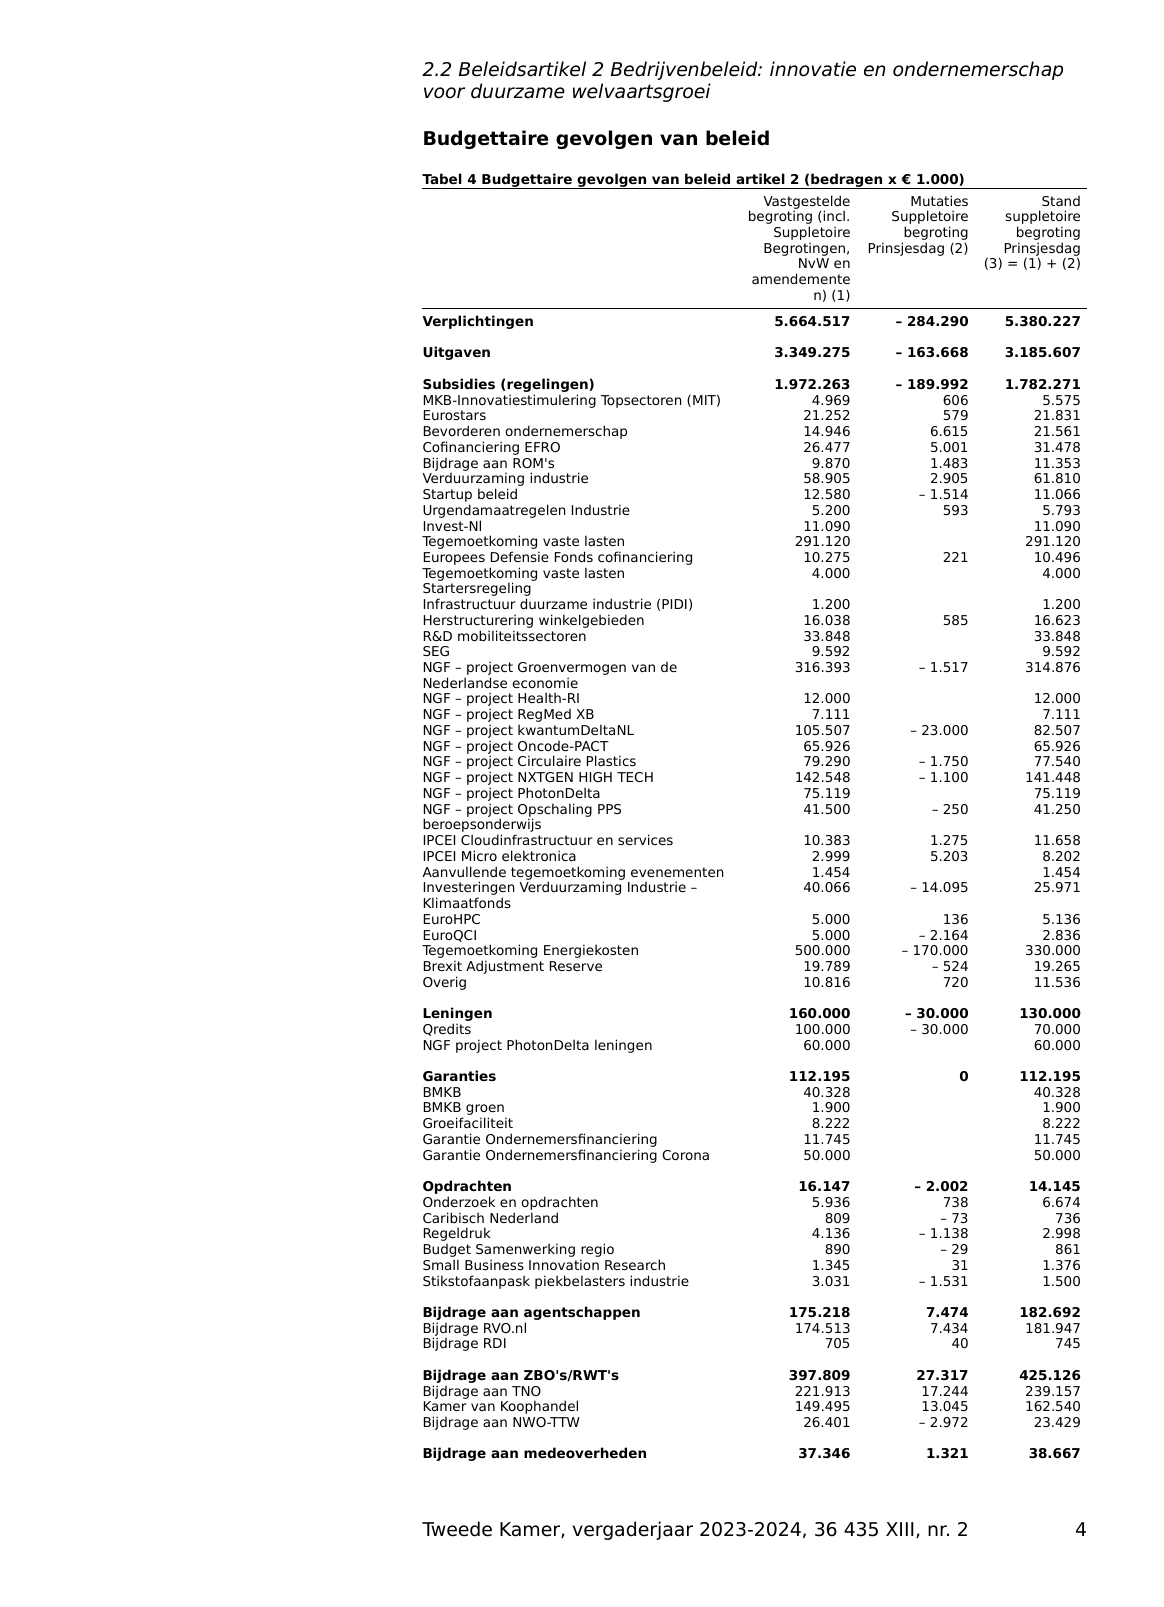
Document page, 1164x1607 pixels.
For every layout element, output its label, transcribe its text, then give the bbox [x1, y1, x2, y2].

table_cell Mutaties Suppletoire begroting Prinsjesdag (2) [856, 189, 974, 308]
table_cell 5.380.227 [974, 309, 1087, 329]
table_cell 182.692 [974, 1305, 1087, 1321]
table_cell [738, 1289, 856, 1305]
table_cell – 30.000 [856, 1006, 974, 1022]
table_cell 397.809 [738, 1368, 856, 1383]
table_cell Stikstofaanpask piekbelasters industrie [422, 1273, 738, 1289]
table_cell [856, 691, 974, 707]
table_cell 13.045 [856, 1399, 974, 1415]
table_cell 112.195 [738, 1069, 856, 1084]
table_cell [974, 361, 1087, 377]
table_cell 27.317 [856, 1368, 974, 1383]
table_cell Bijdrage RVO.nl [422, 1321, 738, 1336]
table_cell 19.789 [738, 959, 856, 974]
table_cell 12.000 [974, 691, 1087, 707]
subtitle 2.2 Beleidsartikel 2 Bedrijvenbeleid: innovatie en ondernemerschap voor duurzame welvaartsgroei [422, 59, 1087, 103]
table_cell 77.540 [974, 754, 1087, 770]
table_cell 82.507 [974, 723, 1087, 738]
table_cell [738, 361, 856, 377]
table_cell NGF – project Oncode-PACT [422, 739, 738, 754]
table_cell 736 [974, 1210, 1087, 1226]
table_cell – 2.002 [856, 1179, 974, 1195]
table_cell 1.972.263 [738, 377, 856, 392]
table_cell Tegemoetkoming vaste lasten Startersregeling [422, 566, 738, 597]
table_cell – 1.100 [856, 770, 974, 786]
table_cell Regeldruk [422, 1226, 738, 1242]
table_cell 160.000 [738, 1006, 856, 1022]
table_cell 9.592 [738, 644, 856, 660]
table_cell – 1.138 [856, 1226, 974, 1242]
table_cell IPCEI Micro elektronica [422, 849, 738, 864]
table_cell 7.111 [738, 707, 856, 723]
table_cell BMKB groen [422, 1100, 738, 1116]
table_cell [422, 330, 738, 345]
table_cell 3.185.607 [974, 345, 1087, 361]
table_cell 9.870 [738, 455, 856, 471]
table_cell 105.507 [738, 723, 856, 738]
table_cell NGF – project Groenvermogen van de Nederlandse economie [422, 660, 738, 691]
table_cell 21.561 [974, 424, 1087, 440]
table_cell 5.936 [738, 1195, 856, 1210]
table_cell 5.200 [738, 503, 856, 518]
table_cell 3.349.275 [738, 345, 856, 361]
table_cell 7.111 [974, 707, 1087, 723]
table_cell 16.147 [738, 1179, 856, 1195]
table_cell Verplichtingen [422, 309, 738, 329]
table_cell 40.328 [974, 1085, 1087, 1100]
table_cell Bijdrage aan medeoverheden [422, 1446, 738, 1462]
table_cell Startup beleid [422, 487, 738, 503]
table_cell 5.136 [974, 912, 1087, 927]
table_cell 1.900 [974, 1100, 1087, 1116]
table_cell – 1.750 [856, 754, 974, 770]
table_cell 2.999 [738, 849, 856, 864]
table_cell – 250 [856, 801, 974, 833]
table_cell [856, 1289, 974, 1305]
table_cell 75.119 [738, 786, 856, 801]
table_cell 809 [738, 1210, 856, 1226]
table_cell [422, 990, 738, 1006]
table_cell 10.816 [738, 975, 856, 990]
table_cell 142.548 [738, 770, 856, 786]
table_cell EuroHPC [422, 912, 738, 927]
table_cell 314.876 [974, 660, 1087, 691]
table_cell 65.926 [974, 739, 1087, 754]
table_cell Onderzoek en opdrachten [422, 1195, 738, 1210]
table_cell [856, 990, 974, 1006]
table_cell 40.066 [738, 880, 856, 912]
table_cell [856, 739, 974, 754]
table_cell 11.066 [974, 487, 1087, 503]
table_cell 1.275 [856, 833, 974, 849]
table_cell 5.203 [856, 849, 974, 864]
table_cell 21.252 [738, 408, 856, 424]
table_cell 1.900 [738, 1100, 856, 1116]
table_cell 10.275 [738, 550, 856, 566]
table_cell 58.905 [738, 471, 856, 487]
table_cell – 1.517 [856, 660, 974, 691]
table_cell [856, 629, 974, 644]
table_cell Overig [422, 975, 738, 990]
table_cell 8.222 [974, 1116, 1087, 1132]
table_cell 16.038 [738, 613, 856, 628]
table_cell 5.001 [856, 440, 974, 455]
table_cell [856, 1038, 974, 1053]
table_cell 65.926 [738, 739, 856, 754]
table_cell 11.536 [974, 975, 1087, 990]
table_cell 5.000 [738, 927, 856, 943]
table_cell 70.000 [974, 1022, 1087, 1037]
table_cell Vastgestelde begroting (incl. Suppletoire Begrotingen, NvW en amendementen) (1) [738, 189, 856, 308]
table_cell Stand suppletoire begroting Prinsjesdag (3) = (1) + (2) [974, 189, 1087, 308]
table_cell 2.998 [974, 1226, 1087, 1242]
table_cell 221 [856, 550, 974, 566]
table_cell [856, 1352, 974, 1368]
table_cell 7.434 [856, 1321, 974, 1336]
subtitle Budgettaire gevolgen van beleid [422, 128, 1087, 150]
table_cell 11.353 [974, 455, 1087, 471]
table_cell 585 [856, 613, 974, 628]
table_cell 175.218 [738, 1305, 856, 1321]
table_cell – 170.000 [856, 943, 974, 959]
table_cell – 2.972 [856, 1415, 974, 1431]
table_cell [856, 361, 974, 377]
table_cell Bijdrage aan NWO-TTW [422, 1415, 738, 1431]
table_cell [856, 1100, 974, 1116]
table_cell 1.454 [738, 864, 856, 880]
table_cell Bijdrage aan TNO [422, 1384, 738, 1399]
table_cell [422, 189, 738, 308]
table_cell 6.615 [856, 424, 974, 440]
table_cell Cofinanciering EFRO [422, 440, 738, 455]
table_cell [974, 1053, 1087, 1069]
table_cell 7.474 [856, 1305, 974, 1321]
table_cell Caribisch Nederland [422, 1210, 738, 1226]
table_cell [856, 597, 974, 613]
table_cell [974, 1352, 1087, 1368]
table_cell 1.200 [738, 597, 856, 613]
table_cell Uitgaven [422, 345, 738, 361]
table_cell 136 [856, 912, 974, 927]
table_cell 79.290 [738, 754, 856, 770]
table_cell 11.745 [738, 1132, 856, 1147]
table_cell 5.664.517 [738, 309, 856, 329]
table_cell 1.454 [974, 864, 1087, 880]
table_cell 2.905 [856, 471, 974, 487]
table_cell – 1.514 [856, 487, 974, 503]
table_cell Investeringen Verduurzaming Industrie – Klimaatfonds [422, 880, 738, 912]
table_cell 60.000 [738, 1038, 856, 1053]
table_cell 1.483 [856, 455, 974, 471]
table_cell 100.000 [738, 1022, 856, 1037]
table_cell [738, 1053, 856, 1069]
table_cell 3.031 [738, 1273, 856, 1289]
table_cell NGF – project Health-RI [422, 691, 738, 707]
table_cell Tegemoetkoming Energiekosten [422, 943, 738, 959]
table_cell 593 [856, 503, 974, 518]
table_cell – 189.992 [856, 377, 974, 392]
table_cell 33.848 [974, 629, 1087, 644]
table_cell 221.913 [738, 1384, 856, 1399]
table_cell [856, 518, 974, 534]
table_cell Urgendamaatregelen Industrie [422, 503, 738, 518]
table_cell 738 [856, 1195, 974, 1210]
table_cell MKB-Innovatiestimulering Topsectoren (MIT) [422, 393, 738, 408]
table_cell [856, 707, 974, 723]
table_cell 11.745 [974, 1132, 1087, 1147]
table_cell 4.000 [974, 566, 1087, 597]
table_cell Bijdrage aan ROM's [422, 455, 738, 471]
table_cell [422, 1163, 738, 1179]
table_cell [422, 361, 738, 377]
table_cell – 73 [856, 1210, 974, 1226]
table_cell Groeifaciliteit [422, 1116, 738, 1132]
table_cell 5.575 [974, 393, 1087, 408]
table_cell [856, 1053, 974, 1069]
table_cell [974, 990, 1087, 1006]
table_cell [974, 1289, 1087, 1305]
table_cell [856, 1148, 974, 1163]
table_cell 61.810 [974, 471, 1087, 487]
table_cell [856, 1431, 974, 1446]
table_cell [738, 330, 856, 345]
table_cell – 30.000 [856, 1022, 974, 1037]
table_cell NGF – project NXTGEN HIGH TECH [422, 770, 738, 786]
table_cell 0 [856, 1069, 974, 1084]
table_cell [856, 566, 974, 597]
table_cell 149.495 [738, 1399, 856, 1415]
table_cell – 2.164 [856, 927, 974, 943]
table_cell [738, 1431, 856, 1446]
table_cell [422, 1352, 738, 1368]
table_cell – 284.290 [856, 309, 974, 329]
table_cell 239.157 [974, 1384, 1087, 1399]
table_cell 861 [974, 1242, 1087, 1258]
table_cell Invest-Nl [422, 518, 738, 534]
table_header Tabel 4 Budgettaire gevolgen van beleid artikel 2 (bedragen x € 1.000) [422, 172, 1087, 188]
table_cell NGF – project PhotonDelta [422, 786, 738, 801]
table_cell 720 [856, 975, 974, 990]
table_cell 500.000 [738, 943, 856, 959]
table_cell Kamer van Koophandel [422, 1399, 738, 1415]
table_cell Garantie Ondernemersfinanciering [422, 1132, 738, 1147]
table_cell 11.658 [974, 833, 1087, 849]
table_cell 291.120 [974, 534, 1087, 550]
table_cell 1.321 [856, 1446, 974, 1462]
table_cell [856, 644, 974, 660]
table_cell 12.580 [738, 487, 856, 503]
table_cell R&D mobiliteitssectoren [422, 629, 738, 644]
table_cell 162.540 [974, 1399, 1087, 1415]
table_cell NGF – project kwantumDeltaNL [422, 723, 738, 738]
table_cell 606 [856, 393, 974, 408]
table_cell [856, 534, 974, 550]
table_cell 60.000 [974, 1038, 1087, 1053]
table_cell 37.346 [738, 1446, 856, 1462]
table_cell Subsidies (regelingen) [422, 377, 738, 392]
table_cell Brexit Adjustment Reserve [422, 959, 738, 974]
table_cell 1.376 [974, 1258, 1087, 1273]
table_cell 4.136 [738, 1226, 856, 1242]
table_cell 316.393 [738, 660, 856, 691]
table_cell [856, 864, 974, 880]
table_cell – 163.668 [856, 345, 974, 361]
table_cell 17.244 [856, 1384, 974, 1399]
table_cell Bevorderen ondernemerschap [422, 424, 738, 440]
table_cell – 29 [856, 1242, 974, 1258]
table_cell [422, 1053, 738, 1069]
table_cell 14.946 [738, 424, 856, 440]
table_cell 330.000 [974, 943, 1087, 959]
table_cell Small Business Innovation Research [422, 1258, 738, 1273]
table_cell [856, 330, 974, 345]
table_cell Herstructurering winkelgebieden [422, 613, 738, 628]
table_cell – 1.531 [856, 1273, 974, 1289]
table_cell [856, 1132, 974, 1147]
table_cell 181.947 [974, 1321, 1087, 1336]
table_cell 33.848 [738, 629, 856, 644]
table_cell 141.448 [974, 770, 1087, 786]
table_cell 130.000 [974, 1006, 1087, 1022]
table_cell EuroQCI [422, 927, 738, 943]
table_cell 8.202 [974, 849, 1087, 864]
table_cell IPCEI Cloudinfrastructuur en services [422, 833, 738, 849]
table_cell Budget Samenwerking regio [422, 1242, 738, 1258]
table_cell 16.623 [974, 613, 1087, 628]
table_cell 31 [856, 1258, 974, 1273]
table_cell NGF – project Opschaling PPS beroepsonderwijs [422, 801, 738, 833]
table_cell Bijdrage aan ZBO's/RWT's [422, 1368, 738, 1383]
table_cell 31.478 [974, 440, 1087, 455]
table_cell Garantie Ondernemersfinanciering Corona [422, 1148, 738, 1163]
table_cell [738, 1163, 856, 1179]
table_cell Europees Defensie Fonds cofinanciering [422, 550, 738, 566]
table_cell 425.126 [974, 1368, 1087, 1383]
table_cell [856, 1163, 974, 1179]
table_cell 40.328 [738, 1085, 856, 1100]
table_cell Verduurzaming industrie [422, 471, 738, 487]
table_cell Eurostars [422, 408, 738, 424]
table_cell 25.971 [974, 880, 1087, 912]
table_cell NGF – project RegMed XB [422, 707, 738, 723]
table_cell NGF – project Circulaire Plastics [422, 754, 738, 770]
table_cell 1.200 [974, 597, 1087, 613]
table_cell [856, 1085, 974, 1100]
table_cell 26.401 [738, 1415, 856, 1431]
table_cell 890 [738, 1242, 856, 1258]
table_cell BMKB [422, 1085, 738, 1100]
table_cell [974, 1163, 1087, 1179]
table_cell – 23.000 [856, 723, 974, 738]
table_cell 6.674 [974, 1195, 1087, 1210]
table_cell 11.090 [738, 518, 856, 534]
table_cell Garanties [422, 1069, 738, 1084]
table_cell 2.836 [974, 927, 1087, 943]
table_cell 10.496 [974, 550, 1087, 566]
table_cell 4.969 [738, 393, 856, 408]
table_cell [974, 1431, 1087, 1446]
table_cell [738, 990, 856, 1006]
table_cell 174.513 [738, 1321, 856, 1336]
table_cell 1.345 [738, 1258, 856, 1273]
table_cell [974, 330, 1087, 345]
table_cell 41.500 [738, 801, 856, 833]
table_cell 19.265 [974, 959, 1087, 974]
table_cell 112.195 [974, 1069, 1087, 1084]
table_cell 38.667 [974, 1446, 1087, 1462]
table_cell 23.429 [974, 1415, 1087, 1431]
table_cell SEG [422, 644, 738, 660]
table_cell 11.090 [974, 518, 1087, 534]
table_cell – 14.095 [856, 880, 974, 912]
table_cell 745 [974, 1336, 1087, 1352]
table_cell [422, 1431, 738, 1446]
table_cell Leningen [422, 1006, 738, 1022]
table_cell NGF project PhotonDelta leningen [422, 1038, 738, 1053]
table_cell [422, 1289, 738, 1305]
table_cell 14.145 [974, 1179, 1087, 1195]
table_cell [738, 1352, 856, 1368]
table_cell Bijdrage aan agentschappen [422, 1305, 738, 1321]
table_cell Qredits [422, 1022, 738, 1037]
table_cell 705 [738, 1336, 856, 1352]
table_cell 12.000 [738, 691, 856, 707]
table_cell Infrastructuur duurzame industrie (PIDI) [422, 597, 738, 613]
table_cell Tegemoetkoming vaste lasten [422, 534, 738, 550]
table_cell 50.000 [974, 1148, 1087, 1163]
table_cell Opdrachten [422, 1179, 738, 1195]
table_cell 50.000 [738, 1148, 856, 1163]
table_cell [856, 1116, 974, 1132]
table_cell 8.222 [738, 1116, 856, 1132]
table_cell 21.831 [974, 408, 1087, 424]
table_cell – 524 [856, 959, 974, 974]
table_cell 9.592 [974, 644, 1087, 660]
table_cell 40 [856, 1336, 974, 1352]
table_cell 291.120 [738, 534, 856, 550]
table_cell 26.477 [738, 440, 856, 455]
table_cell 10.383 [738, 833, 856, 849]
table_cell Bijdrage RDI [422, 1336, 738, 1352]
table_cell 5.000 [738, 912, 856, 927]
table_cell Aanvullende tegemoetkoming evenementen [422, 864, 738, 880]
table_cell 41.250 [974, 801, 1087, 833]
table_cell 579 [856, 408, 974, 424]
table_cell 1.782.271 [974, 377, 1087, 392]
table_cell 5.793 [974, 503, 1087, 518]
table_cell 75.119 [974, 786, 1087, 801]
table_cell 4.000 [738, 566, 856, 597]
table_cell [856, 786, 974, 801]
table_cell 1.500 [974, 1273, 1087, 1289]
